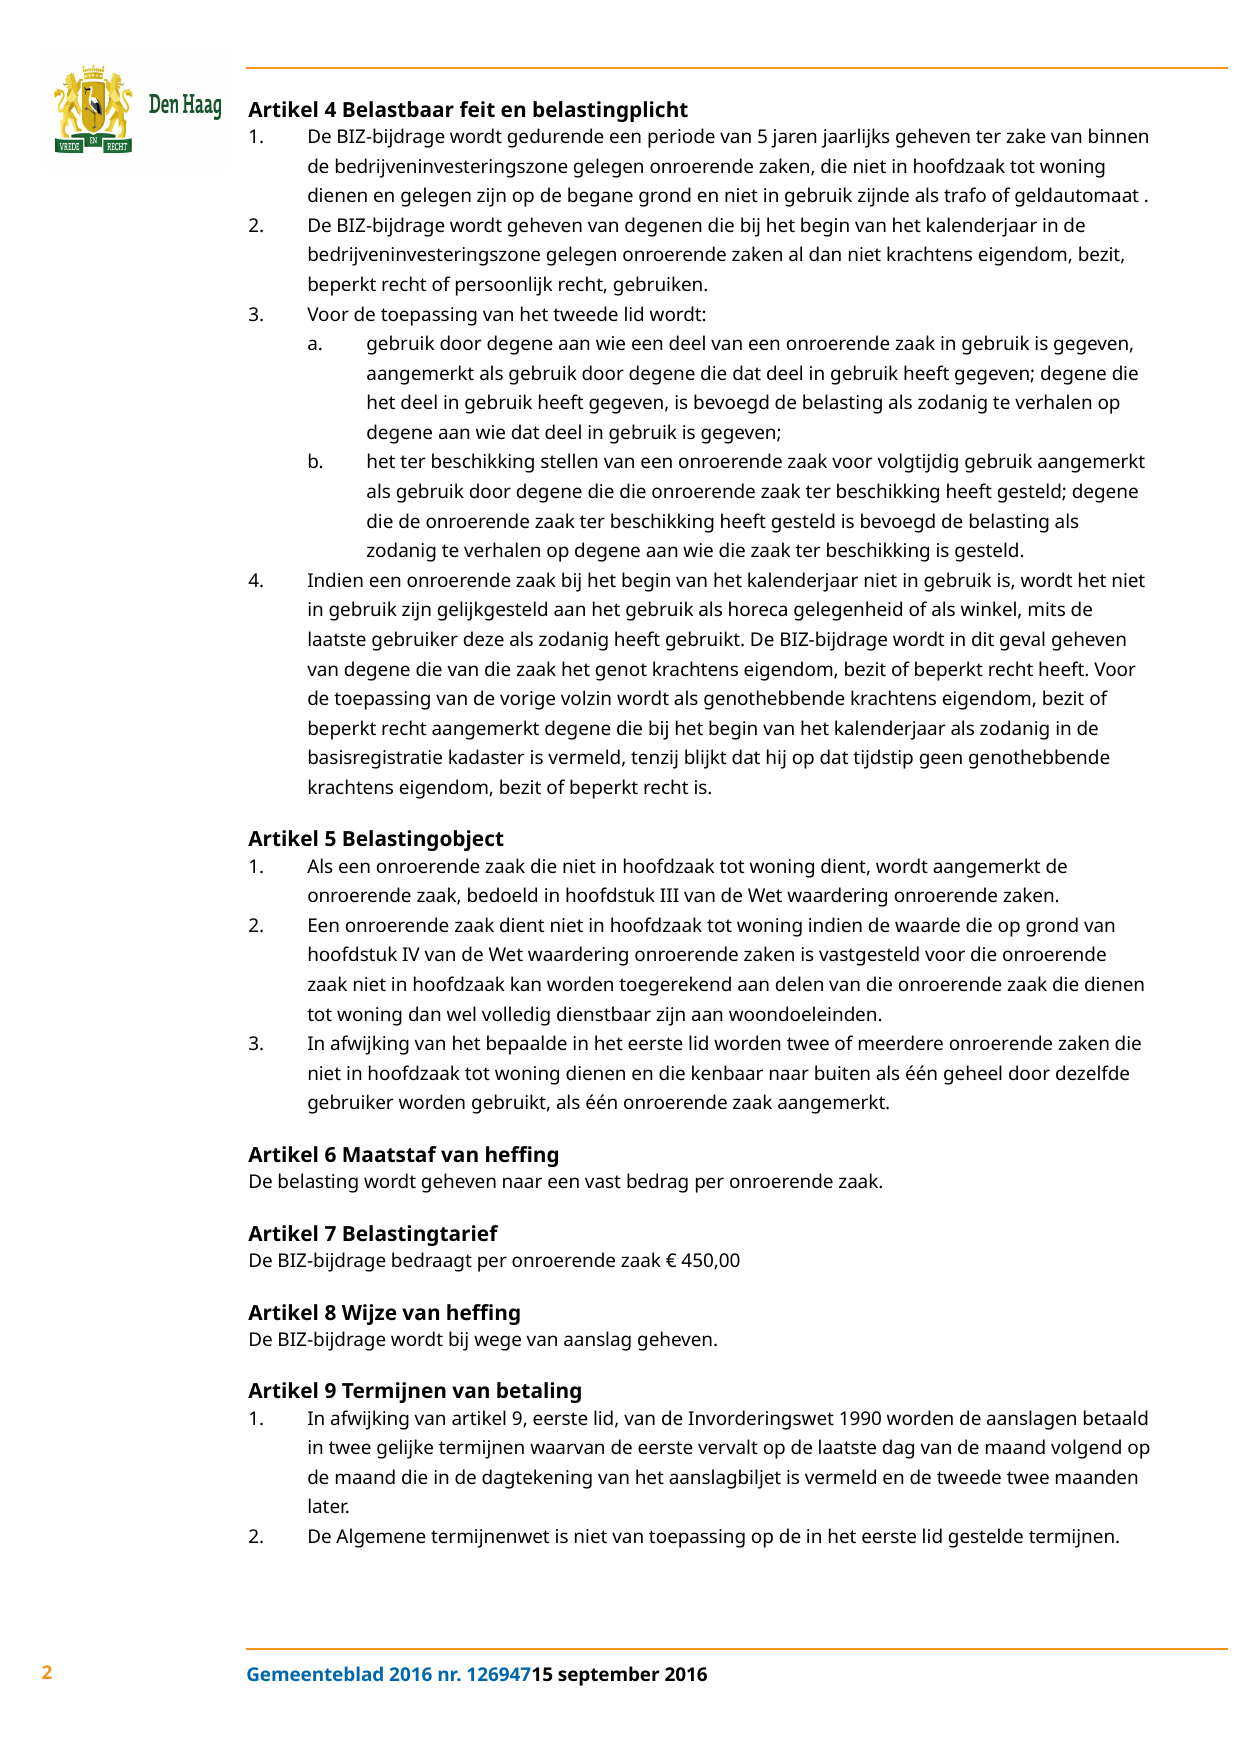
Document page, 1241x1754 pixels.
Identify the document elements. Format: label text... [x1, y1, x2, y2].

list Indien een onroerende zaak bij het begin van het kalenderjaar niet in gebruik is, wordt het niet in gebruik zijn gelijkgesteld aan het gebruik als horeca gelegenheid of als winkel, mits de laatste gebruiker deze als zodanig heeft gebruikt. De BIZ-bijdrage wordt in dit geval geheven van degene die van die zaak het genot krachtens eigendom, bezit of beperkt recht heeft. Voor de toepassing van de vorige volzin wordt als genothebbende krachtens eigendom, bezit of beperkt recht aangemerkt degene die bij het begin van het kalenderjaar als zodanig in de basisregistratie kadaster is vermeld, tenzij blijkt dat hij op dat tijdstip geen genothebbende krachtens eigendom, bezit of beperkt recht is. [248, 567, 1152, 800]
list De BIZ-bijdrage wordt geheven van degenen die bij het begin van het kalenderjaar in de bedrijveninvesteringszone gelegen onroerende zaken al dan niet krachtens eigendom, bezit, beperkt recht of persoonlijk recht, gebruiken. [248, 212, 1152, 297]
text Artikel 5 Belastingobject [248, 824, 1152, 853]
text Artikel 4 Belastbaar feit en belastingplicht [248, 95, 1152, 123]
text Artikel 7 Belastingtarief [248, 1219, 1152, 1247]
list In afwijking van het bepaalde in het eerste lid worden twee of meerdere onroerende zaken die niet in hoofdzaak tot woning dienen en die kenbaar naar buiten als één geheel door dezelfde gebruiker worden gebruikt, als één onroerende zaak aangemerkt. [248, 1030, 1152, 1115]
list het ter beschikking stellen van een onroerende zaak voor volgtijdig gebruik aangemerkt als gebruik door degene die die onroerende zaak ter beschikking heeft gesteld; degene die de onroerende zaak ter beschikking heeft gesteld is bevoegd de belasting als zodanig te verhalen op degene aan wie die zaak ter beschikking is gesteld. [307, 449, 1152, 563]
list De BIZ-bijdrage wordt gedurende een periode van 5 jaren jaarlijks geheven ter zake van binnen de bedrijveninvesteringszone gelegen onroerende zaken, die niet in hoofdzaak tot woning dienen en gelegen zijn op de begane grond en niet in gebruik zijnde als trafo of geldautomaat . [248, 123, 1152, 208]
list Voor de toepassing van het tweede lid wordt: [248, 301, 1152, 326]
text De BIZ-bijdrage wordt bij wege van aanslag geheven. [248, 1326, 1152, 1352]
text De BIZ-bijdrage bedraagt per onroerende zaak € 450,00 [248, 1247, 1152, 1273]
text Artikel 6 Maatstaf van heffing [248, 1140, 1152, 1168]
list Als een onroerende zaak die niet in hoofdzaak tot woning dient, wordt aangemerkt de onroerende zaak, bedoeld in hoofdstuk III van de Wet waardering onroerende zaken. [248, 853, 1152, 908]
text Artikel 9 Termijnen van betaling [248, 1377, 1152, 1405]
text De belasting wordt geheven naar een vast bedrag per onroerende zaak. [248, 1168, 1152, 1194]
text Artikel 8 Wijze van heffing [248, 1298, 1152, 1326]
list De Algemene termijnenwet is niet van toepassing op de in het eerste lid gestelde termijnen. [248, 1523, 1152, 1549]
list In afwijking van artikel 9, eerste lid, van de Invorderingswet 1990 worden de aanslagen betaald in twee gelijke termijnen waarvan de eerste vervalt op de laatste dag van de maand volgend op de maand die in de dagtekening van het aanslagbiljet is vermeld en de tweede twee maanden later. [248, 1405, 1152, 1519]
list Een onroerende zaak dient niet in hoofdzaak tot woning indien de waarde die op grond van hoofdstuk IV van de Wet waardering onroerende zaken is vastgesteld voor die onroerende zaak niet in hoofdzaak kan worden toegerekend aan delen van die onroerende zaak die dienen tot woning dan wel volledig dienstbaar zijn aan woondoeleinden. [248, 912, 1152, 1027]
list gebruik door degene aan wie een deel van een onroerende zaak in gebruik is gegeven, aangemerkt als gebruik door degene die dat deel in gebruik heeft gegeven; degene die het deel in gebruik heeft gegeven, is bevoegd de belasting als zodanig te verhalen op degene aan wie dat deel in gebruik is gegeven; [307, 330, 1152, 445]
picture [41, 47, 231, 172]
